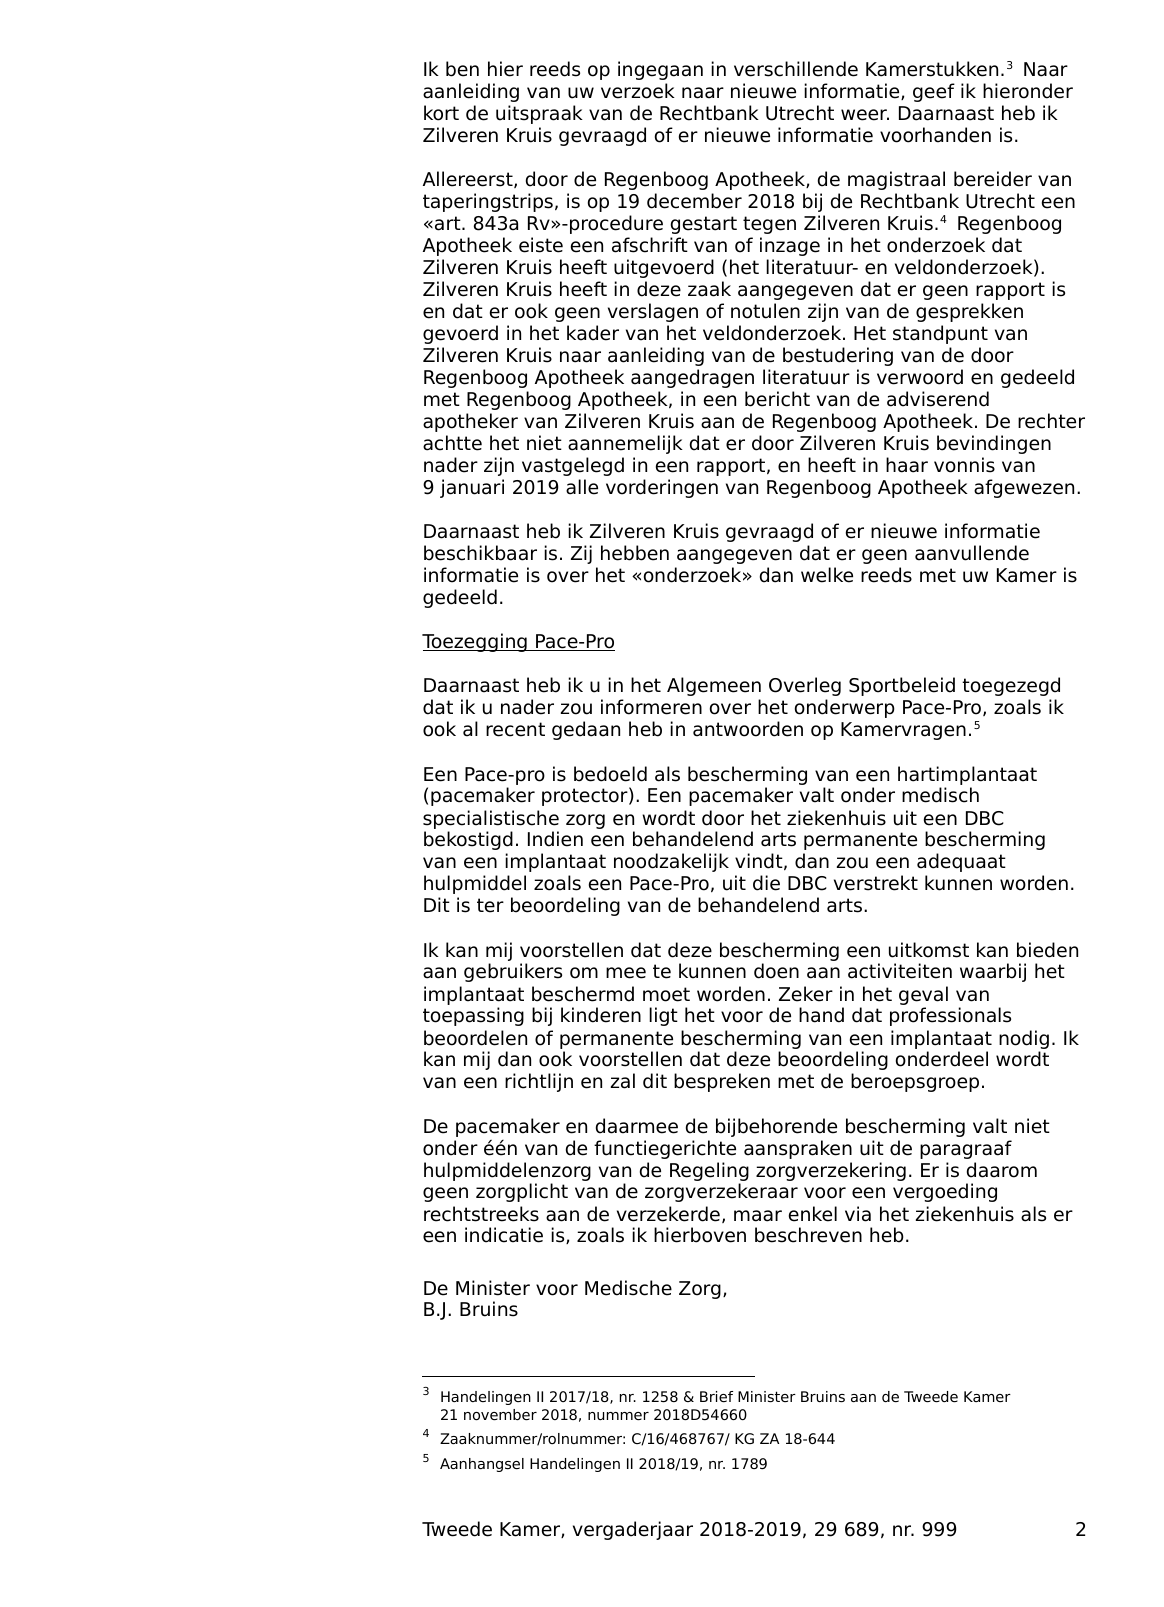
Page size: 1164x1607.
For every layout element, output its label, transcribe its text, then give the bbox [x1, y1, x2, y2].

text De pacemaker en daarmee de bijbehorende bescherming valt niet onder één van de functiegerichte aanspraken uit de paragraaf hulpmiddelenzorg van de Regeling zorgverzekering. Er is daarom geen zorgplicht van de zorgverzekeraar voor een vergoeding rechtstreeks aan de verzekerde, maar enkel via het ziekenhuis als er een indicatie is, zoals ik hierboven beschreven heb. [422, 1116, 1087, 1247]
text Allereerst, door de Regenboog Apotheek, de magistraal bereider van taperingstrips, is op 19 december 2018 bij de Rechtbank Utrecht een «art. 843a Rv»-procedure gestart tegen Zilveren Kruis. Regenboog Apotheek eiste een afschrift van of inzage in het onderzoek dat Zilveren Kruis heeft uitgevoerd (het literatuur- en veldonderzoek). Zilveren Kruis heeft in deze zaak aangegeven dat er geen rapport is en dat er ook geen verslagen of notulen zijn van de gesprekken gevoerd in het kader van het veldonderzoek. Het standpunt van Zilveren Kruis naar aanleiding van de bestudering van de door Regenboog Apotheek aangedragen literatuur is verwoord en gedeeld met Regenboog Apotheek, in een bericht van de adviserend apotheker van Zilveren Kruis aan de Regenboog Apotheek. De rechter achtte het niet aannemelijk dat er door Zilveren Kruis bevindingen nader zijn vastgelegd in een rapport, en heeft in haar vonnis van 9 januari 2019 alle vorderingen van Regenboog Apotheek afgewezen. [422, 169, 1087, 499]
text Daarnaast heb ik Zilveren Kruis gevraagd of er nieuwe informatie beschikbaar is. Zij hebben aangegeven dat er geen aanvullende informatie is over het «onderzoek» dan welke reeds met uw Kamer is gedeeld. [422, 521, 1087, 609]
subtitle Toezegging Pace-Pro [422, 631, 1087, 653]
text Daarnaast heb ik u in het Algemeen Overleg Sportbeleid toegezegd dat ik u nader zou informeren over het onderwerp Pace-Pro, zoals ik ook al recent gedaan heb in antwoorden op Kamervragen. [422, 675, 1087, 741]
text Een Pace-pro is bedoeld als bescherming van een hartimplantaat (pacemaker protector). Een pacemaker valt onder medisch specialistische zorg en wordt door het ziekenhuis uit een DBC bekostigd. Indien een behandelend arts permanente bescherming van een implantaat noodzakelijk vindt, dan zou een adequaat hulpmiddel zoals een Pace-Pro, uit die DBC verstrekt kunnen worden. Dit is ter beoordeling van de behandelend arts. [422, 763, 1087, 917]
text Handelingen II 2017/18, nr. 1258 & Brief Minister Bruins aan de Tweede Kamer 21 november 2018, nummer 2018D54660 [422, 1385, 1087, 1424]
text De Minister voor Medische Zorg, B.J. Bruins [422, 1277, 1087, 1321]
text Ik ben hier reeds op ingegaan in verschillende Kamerstukken. Naar aanleiding van uw verzoek naar nieuwe informatie, geef ik hieronder kort de uitspraak van de Rechtbank Utrecht weer. Daarnaast heb ik Zilveren Kruis gevraagd of er nieuwe informatie voorhanden is. [422, 59, 1087, 147]
text Aanhangsel Handelingen II 2018/19, nr. 1789 [422, 1452, 1087, 1474]
text Ik kan mij voorstellen dat deze bescherming een uitkomst kan bieden aan gebruikers om mee te kunnen doen aan activiteiten waarbij het implantaat beschermd moet worden. Zeker in het geval van toepassing bij kinderen ligt het voor de hand dat professionals beoordelen of permanente bescherming van een implantaat nodig. Ik kan mij dan ook voorstellen dat deze beoordeling onderdeel wordt van een richtlijn en zal dit bespreken met de beroepsgroep. [422, 939, 1087, 1093]
text Zaaknummer/rolnummer: C/16/468767/ KG ZA 18-644 [422, 1427, 1087, 1449]
